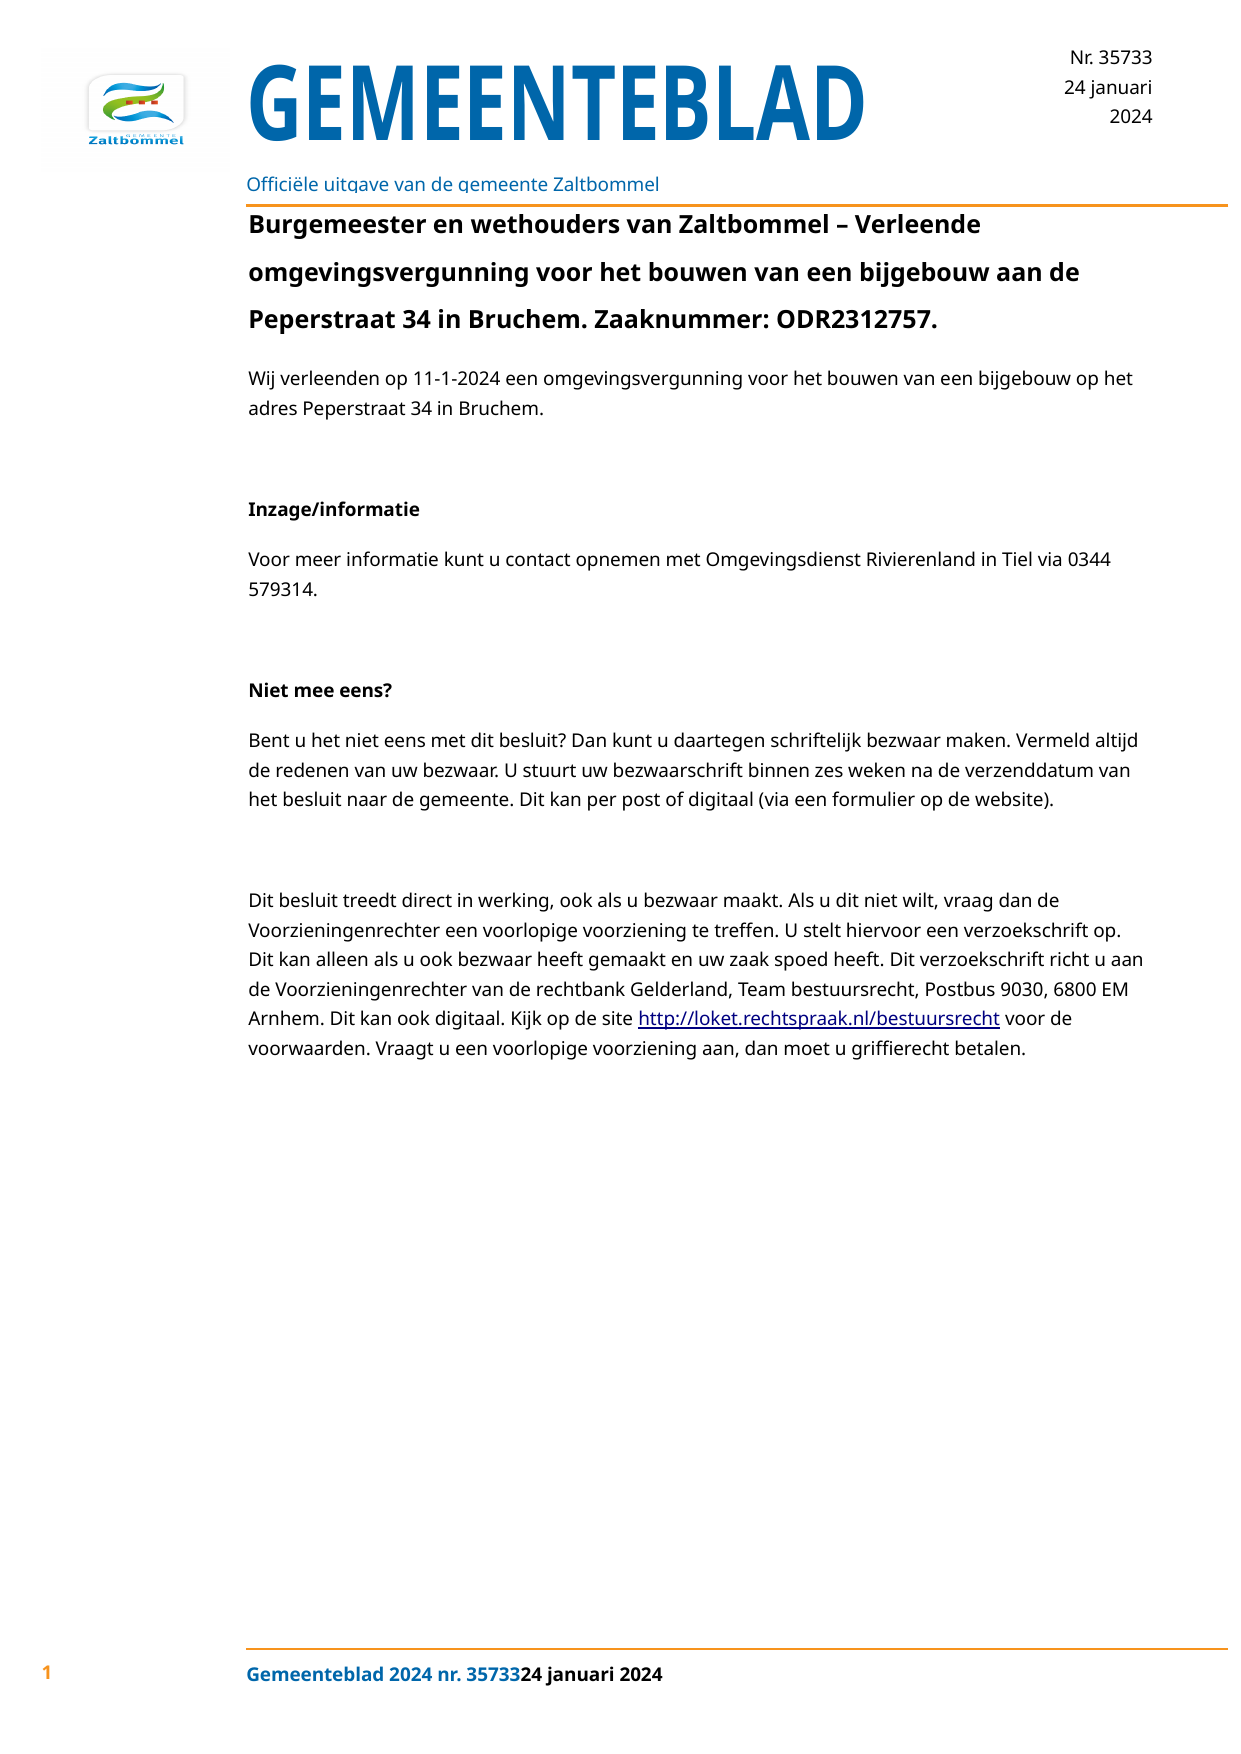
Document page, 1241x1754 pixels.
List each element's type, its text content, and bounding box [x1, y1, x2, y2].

text Burgemeester en wethouders van Zaltbommel – Verleende omgevingsvergunning voor het bouwen van een bijgebouw aan de Peperstraat 34 in Bruchem. Zaaknummer: ODR2312757. [248, 207, 1152, 336]
text Bent u het niet eens met dit besluit? Dan kunt u daartegen schriftelijk bezwaar maken. Vermeld altijd de redenen van uw bezwaar. U stuurt uw bezwaarschrift binnen zes weken na de verzenddatum van het besluit naar de gemeente. Dit kan per post of digitaal (via een formulier op de website). [248, 727, 1152, 812]
text Niet mee eens? [248, 677, 1152, 702]
text Voor meer informatie kunt u contact opnemen met Omgevingsdienst Rivierenland in Tiel via 0344 579314. [248, 546, 1152, 602]
text Dit besluit treedt direct in werking, ook als u bezwaar maakt. Als u dit niet wilt, vraag dan de Voorzieningenrechter een voorlopige voorziening te treffen. U stelt hiervoor een verzoekschrift op. Dit kan alleen als u ook bezwaar heeft gemaakt en uw zaak spoed heeft. Dit verzoekschrift richt u aan de Voorzieningenrechter van de rechtbank Gelderland, Team bestuursrecht, Postbus 9030, 6800 EM Arnhem. Dit kan ook digitaal. Kijk op de site http://loket.rechtspraak.nl/bestuursrecht voor de voorwaarden. Vraagt u een voorlopige voorziening aan, dan moet u griffierecht betalen. [248, 887, 1152, 1061]
text Wij verleenden op 11-1-2024 een omgevingsvergunning voor het bouwen van een bijgebouw op het adres Peperstraat 34 in Bruchem. [248, 366, 1152, 421]
picture [41, 47, 231, 172]
text Inzage/informatie [248, 496, 1152, 522]
